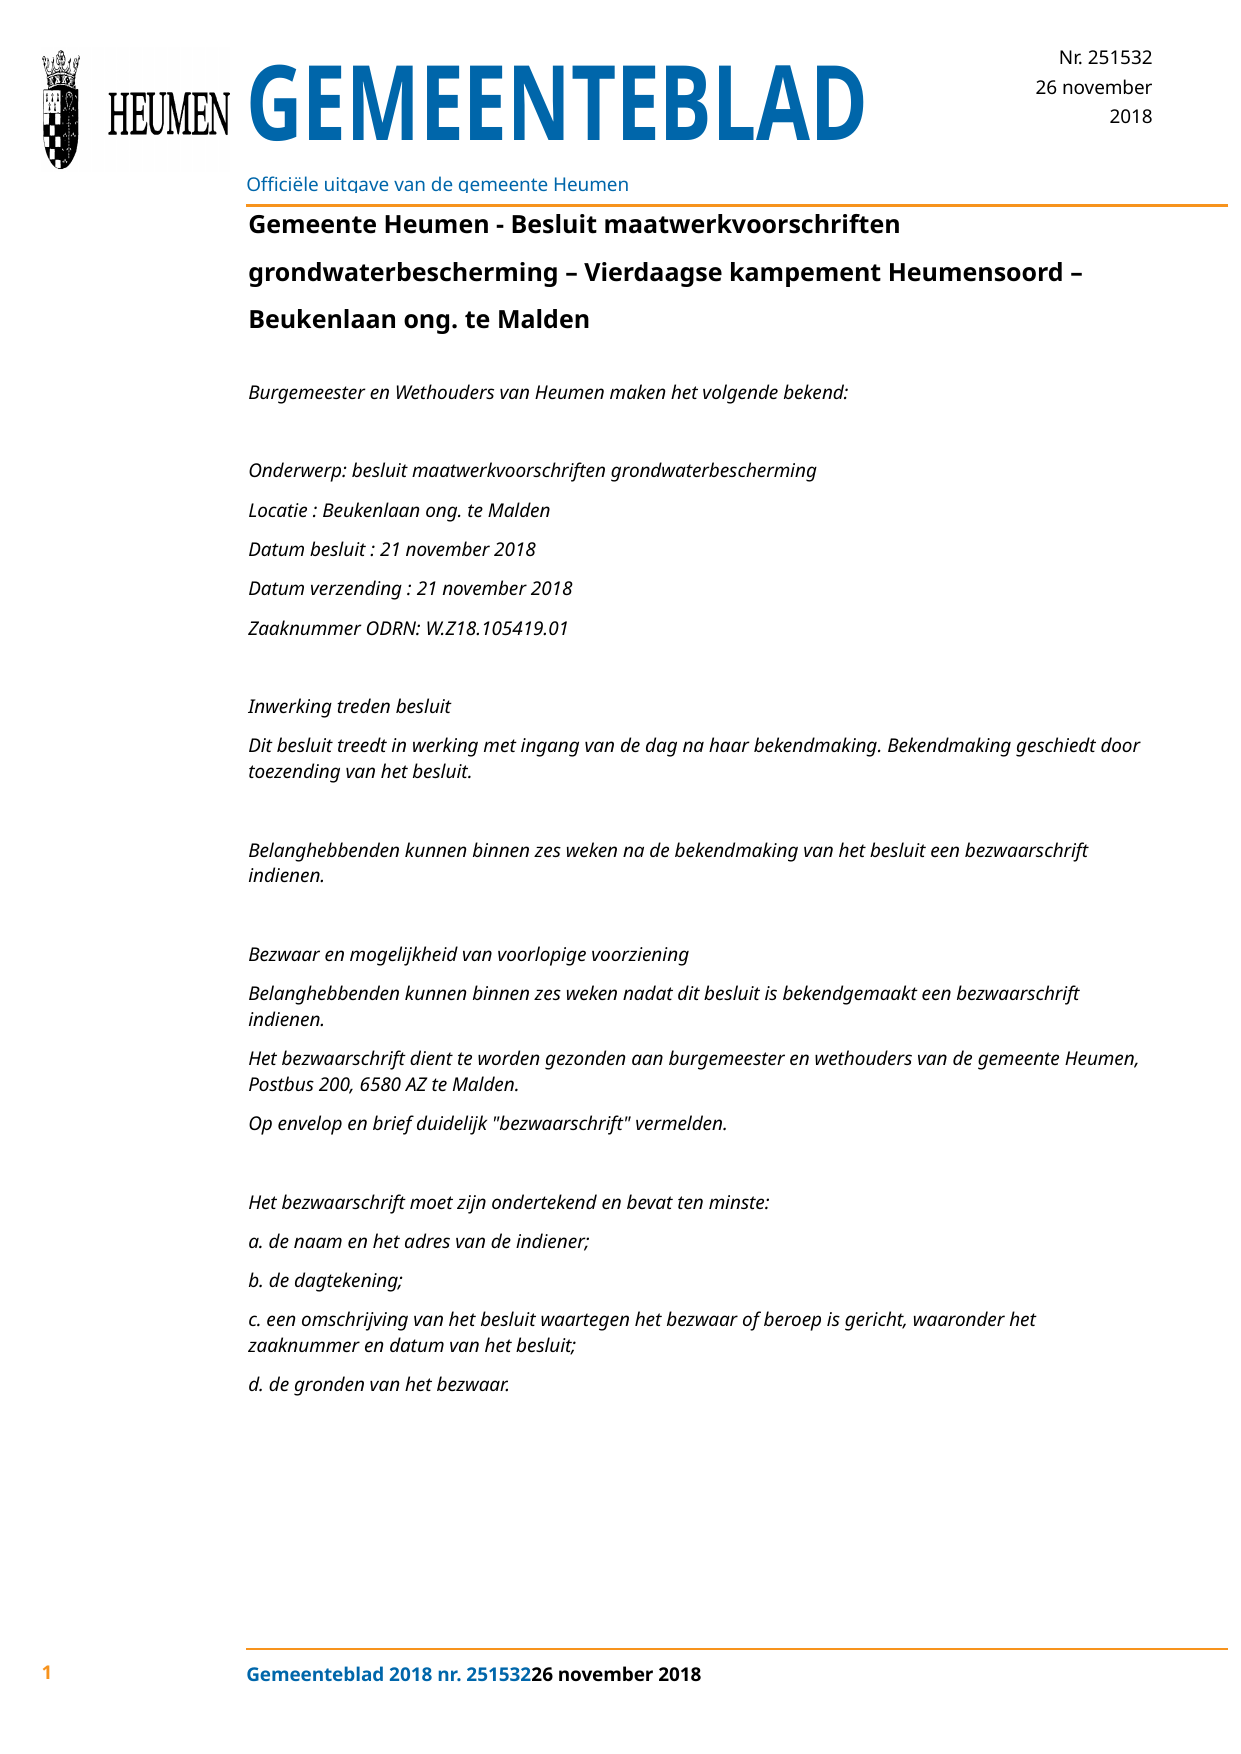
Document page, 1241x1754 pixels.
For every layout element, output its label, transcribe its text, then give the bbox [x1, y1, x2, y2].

text Onderwerp: besluit maatwerkvoorschriften grondwaterbescherming [248, 458, 1152, 483]
text Zaaknummer ODRN: W.Z18.105419.01 [248, 615, 1152, 640]
text Datum besluit : 21 november 2018 [248, 536, 1152, 562]
text a. de naam en het adres van de indiener; [248, 1228, 1152, 1254]
text Dit besluit treedt in werking met ingang van de dag na haar bekendmaking. Bekendmaking geschiedt door toezending van het besluit. [248, 732, 1152, 784]
picture [41, 47, 231, 172]
text Inwerking treden besluit [248, 693, 1152, 719]
text Bezwaar en mogelijkheid van voorlopige voorziening [248, 941, 1152, 967]
text Locatie : Beukenlaan ong. te Malden [248, 497, 1152, 523]
text Belanghebbenden kunnen binnen zes weken na de bekendmaking van het besluit een bezwaarschrift indienen. [248, 837, 1152, 888]
text Datum verzending : 21 november 2018 [248, 575, 1152, 601]
text b. de dagtekening; [248, 1267, 1152, 1293]
text d. de gronden van het bezwaar. [248, 1372, 1152, 1397]
text Burgemeester en Wethouders van Heumen maken het volgende bekend: [248, 379, 1152, 405]
text Belanghebbenden kunnen binnen zes weken nadat dit besluit is bekendgemaakt een bezwaarschrift indienen. [248, 980, 1152, 1032]
text Het bezwaarschrift moet zijn ondertekend en bevat ten minste: [248, 1189, 1152, 1214]
text c. een omschrijving van het besluit waartegen het bezwaar of beroep is gericht, waaronder het zaaknummer en datum van het besluit; [248, 1307, 1152, 1358]
text Op envelop en brief duidelijk "bezwaarschrift" vermelden. [248, 1110, 1152, 1136]
text Gemeente Heumen - Besluit maatwerkvoorschriften grondwaterbescherming – Vierdaagse kampement Heumensoord – Beukenlaan ong. te Malden [248, 207, 1152, 336]
text Het bezwaarschrift dient te worden gezonden aan burgemeester en wethouders van de gemeente Heumen, Postbus 200, 6580 AZ te Malden. [248, 1045, 1152, 1097]
